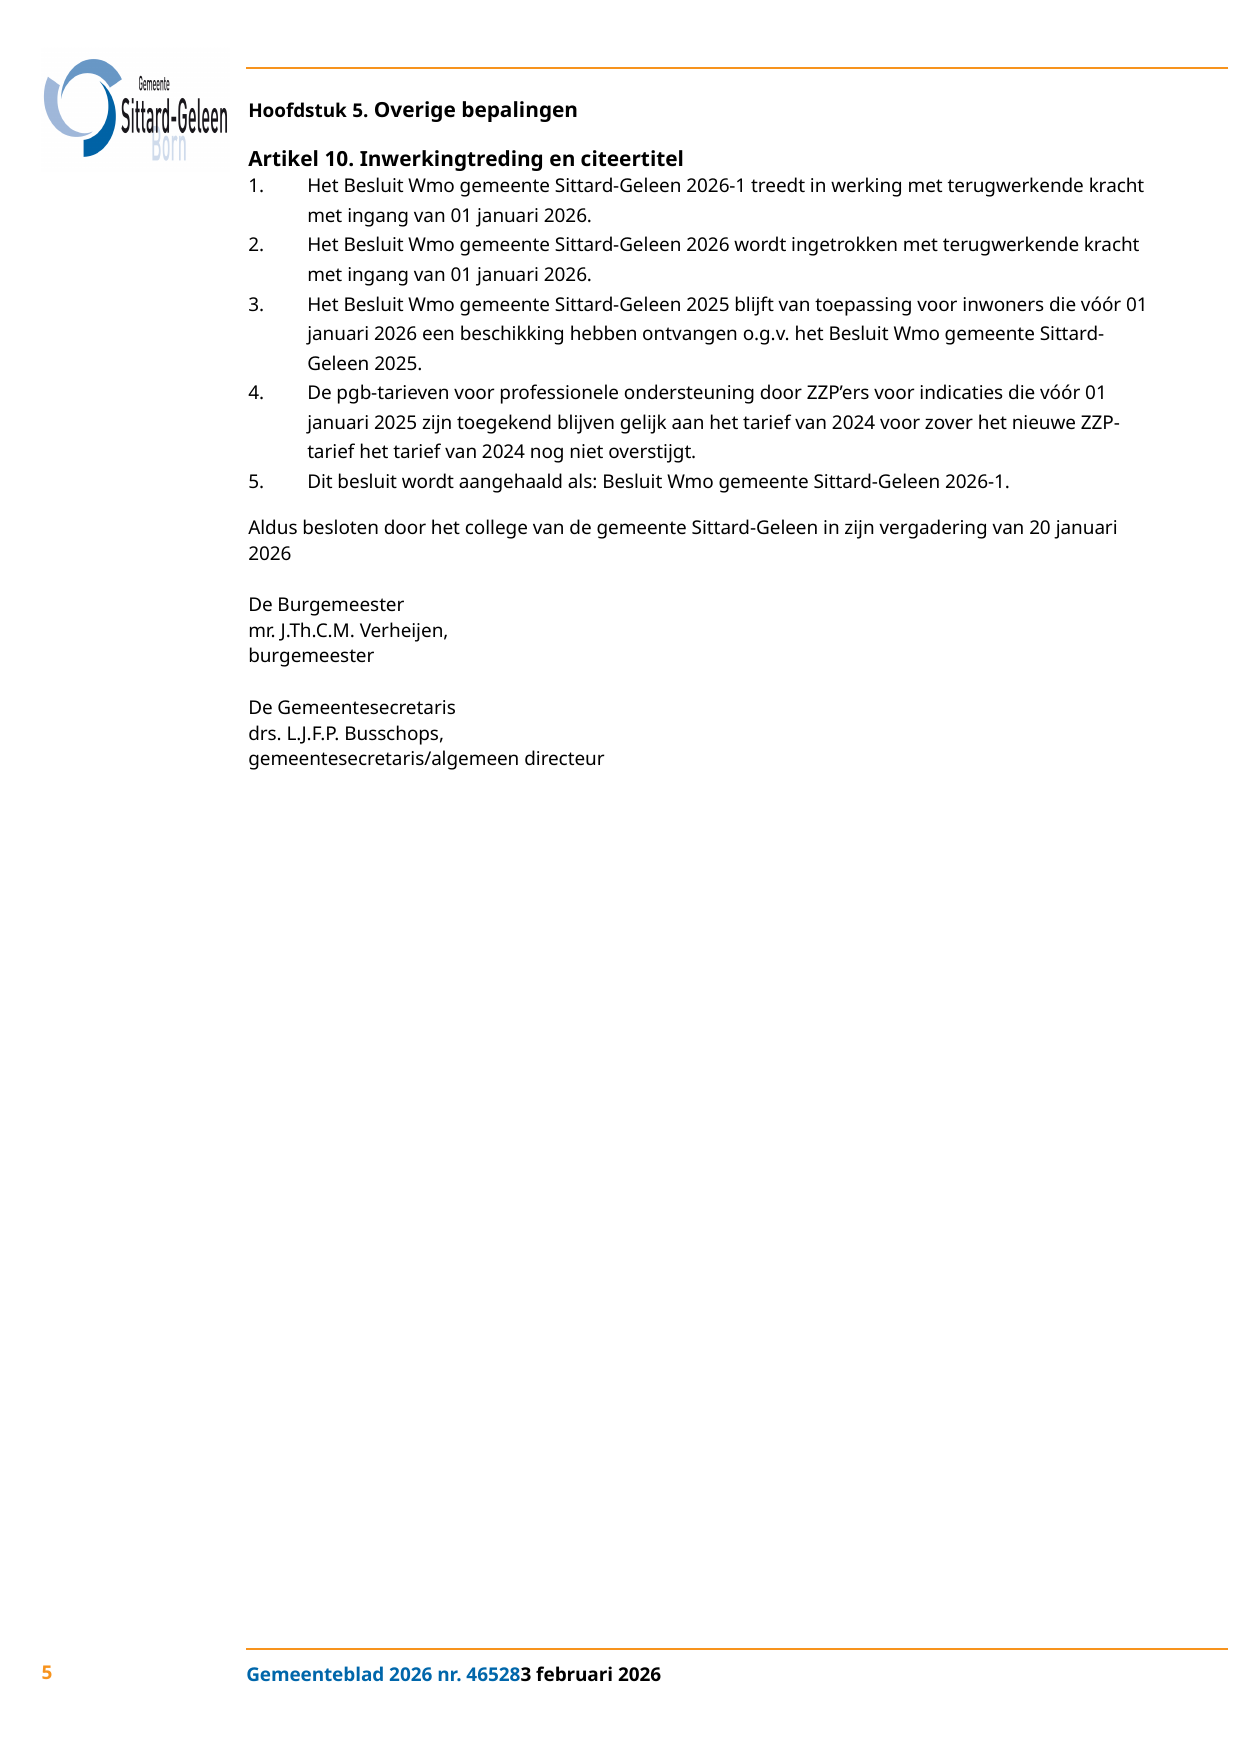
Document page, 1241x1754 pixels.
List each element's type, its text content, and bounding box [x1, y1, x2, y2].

text Aldus besloten door het college van de gemeente Sittard-Geleen in zijn vergadering van 20 januari 2026 [248, 514, 1152, 565]
picture [41, 47, 231, 172]
text gemeentesecretaris/algemeen directeur [248, 746, 1152, 771]
text De Burgemeester [248, 591, 1152, 617]
list Het Besluit Wmo gemeente Sittard-Geleen 2025 blijft van toepassing voor inwoners die vóór 01 januari 2026 een beschikking hebben ontvangen o.g.v. het Besluit Wmo gemeente Sittard-Geleen 2025. [248, 291, 1152, 376]
text Hoofdstuk 5. Overige bepalingen [248, 95, 1152, 123]
text mr. J.Th.C.M. Verheijen, [248, 617, 1152, 643]
list Het Besluit Wmo gemeente Sittard-Geleen 2026 wordt ingetrokken met terugwerkende kracht met ingang van 01 januari 2026. [248, 232, 1152, 287]
text burgemeester [248, 643, 1152, 668]
list De pgb-tarieven voor professionele ondersteuning door ZZP’ers voor indicaties die vóór 01 januari 2025 zijn toegekend blijven gelijk aan het tarief van 2024 voor zover het nieuwe ZZP-tarief het tarief van 2024 nog niet overstijgt. [248, 379, 1152, 464]
list Dit besluit wordt aangehaald als: Besluit Wmo gemeente Sittard-Geleen 2026-1. [248, 468, 1152, 494]
list Het Besluit Wmo gemeente Sittard-Geleen 2026-1 treedt in werking met terugwerkende kracht met ingang van 01 januari 2026. [248, 172, 1152, 228]
text drs. L.J.F.P. Busschops, [248, 720, 1152, 746]
text De Gemeentesecretaris [248, 694, 1152, 720]
text Artikel 10. Inwerkingtreding en citeertitel [248, 144, 1152, 172]
